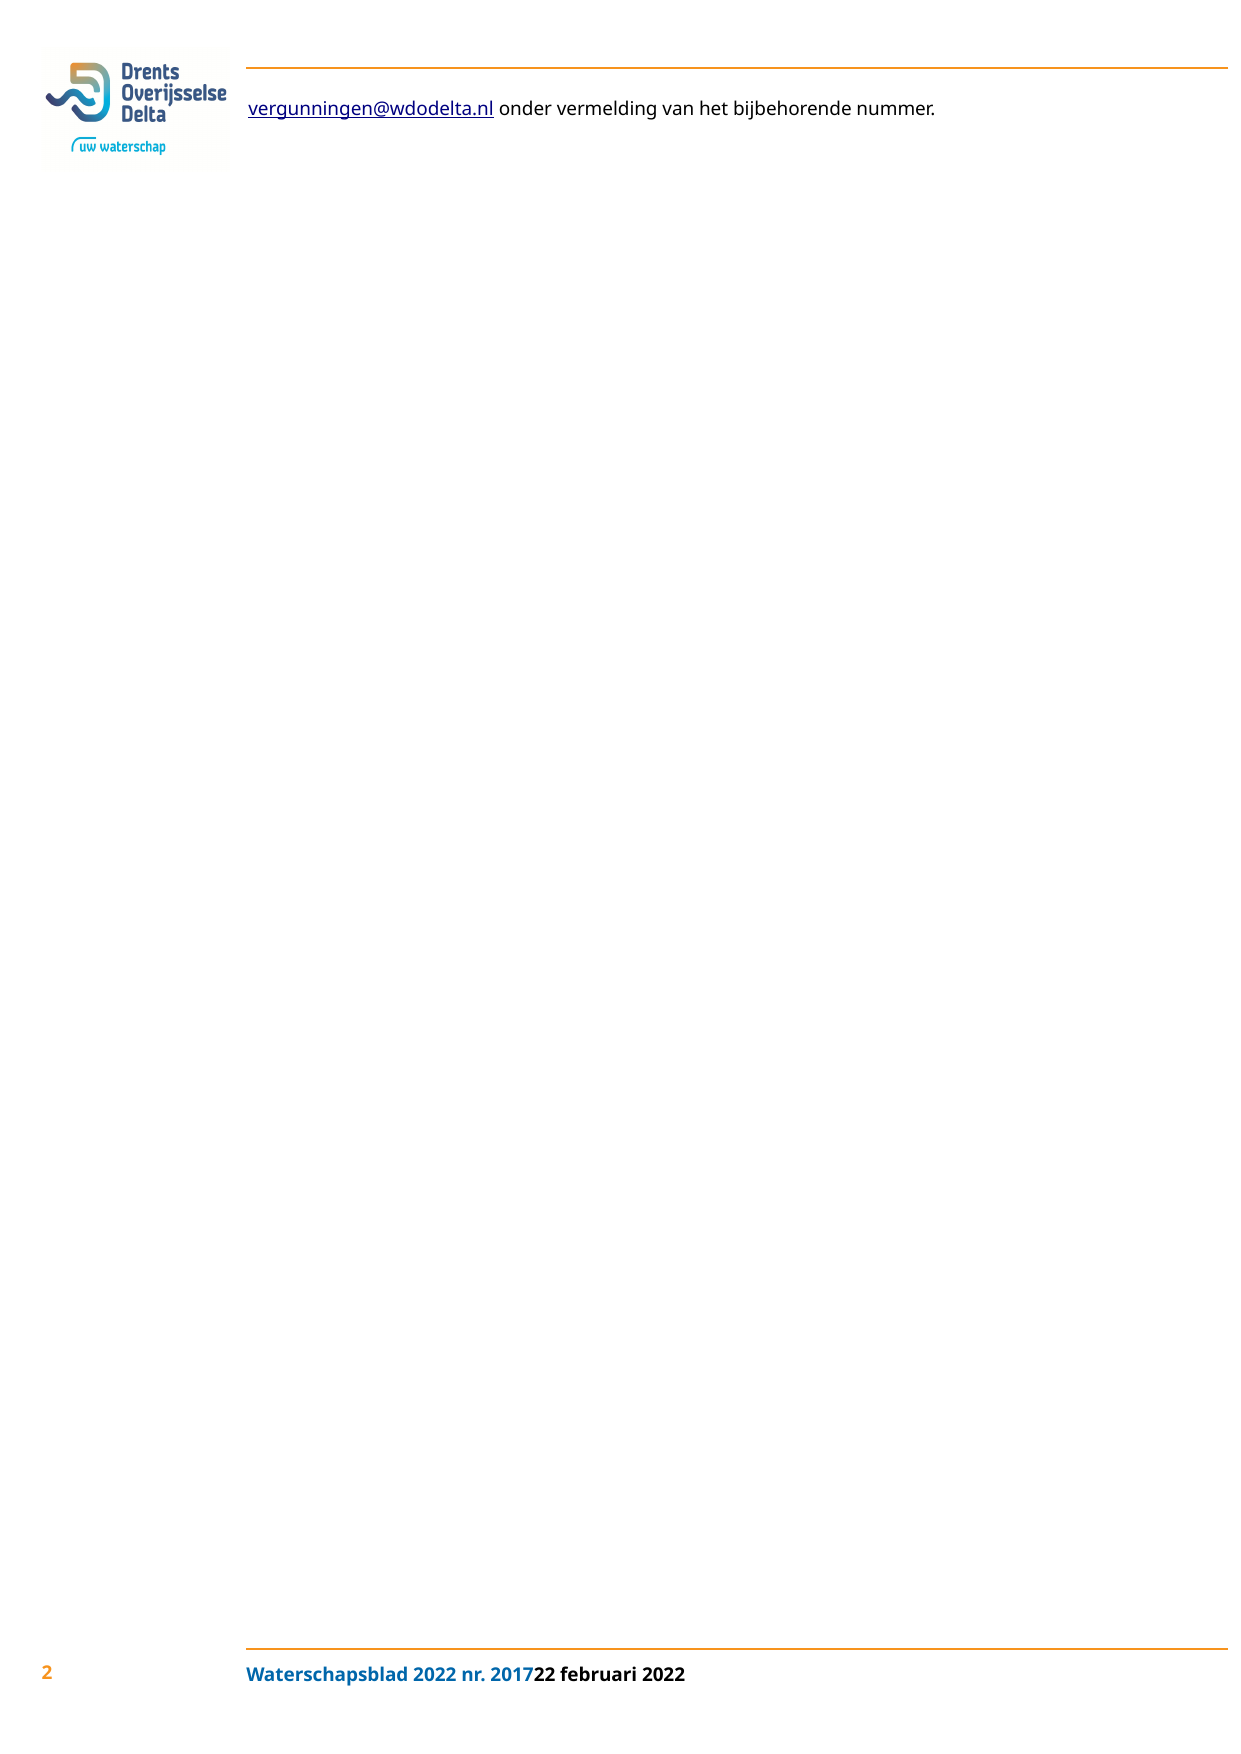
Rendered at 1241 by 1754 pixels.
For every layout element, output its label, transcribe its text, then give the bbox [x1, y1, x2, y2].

text vergunningen@wdodelta.nl onder vermelding van het bijbehorende nummer. [248, 95, 1152, 121]
picture [41, 47, 231, 172]
